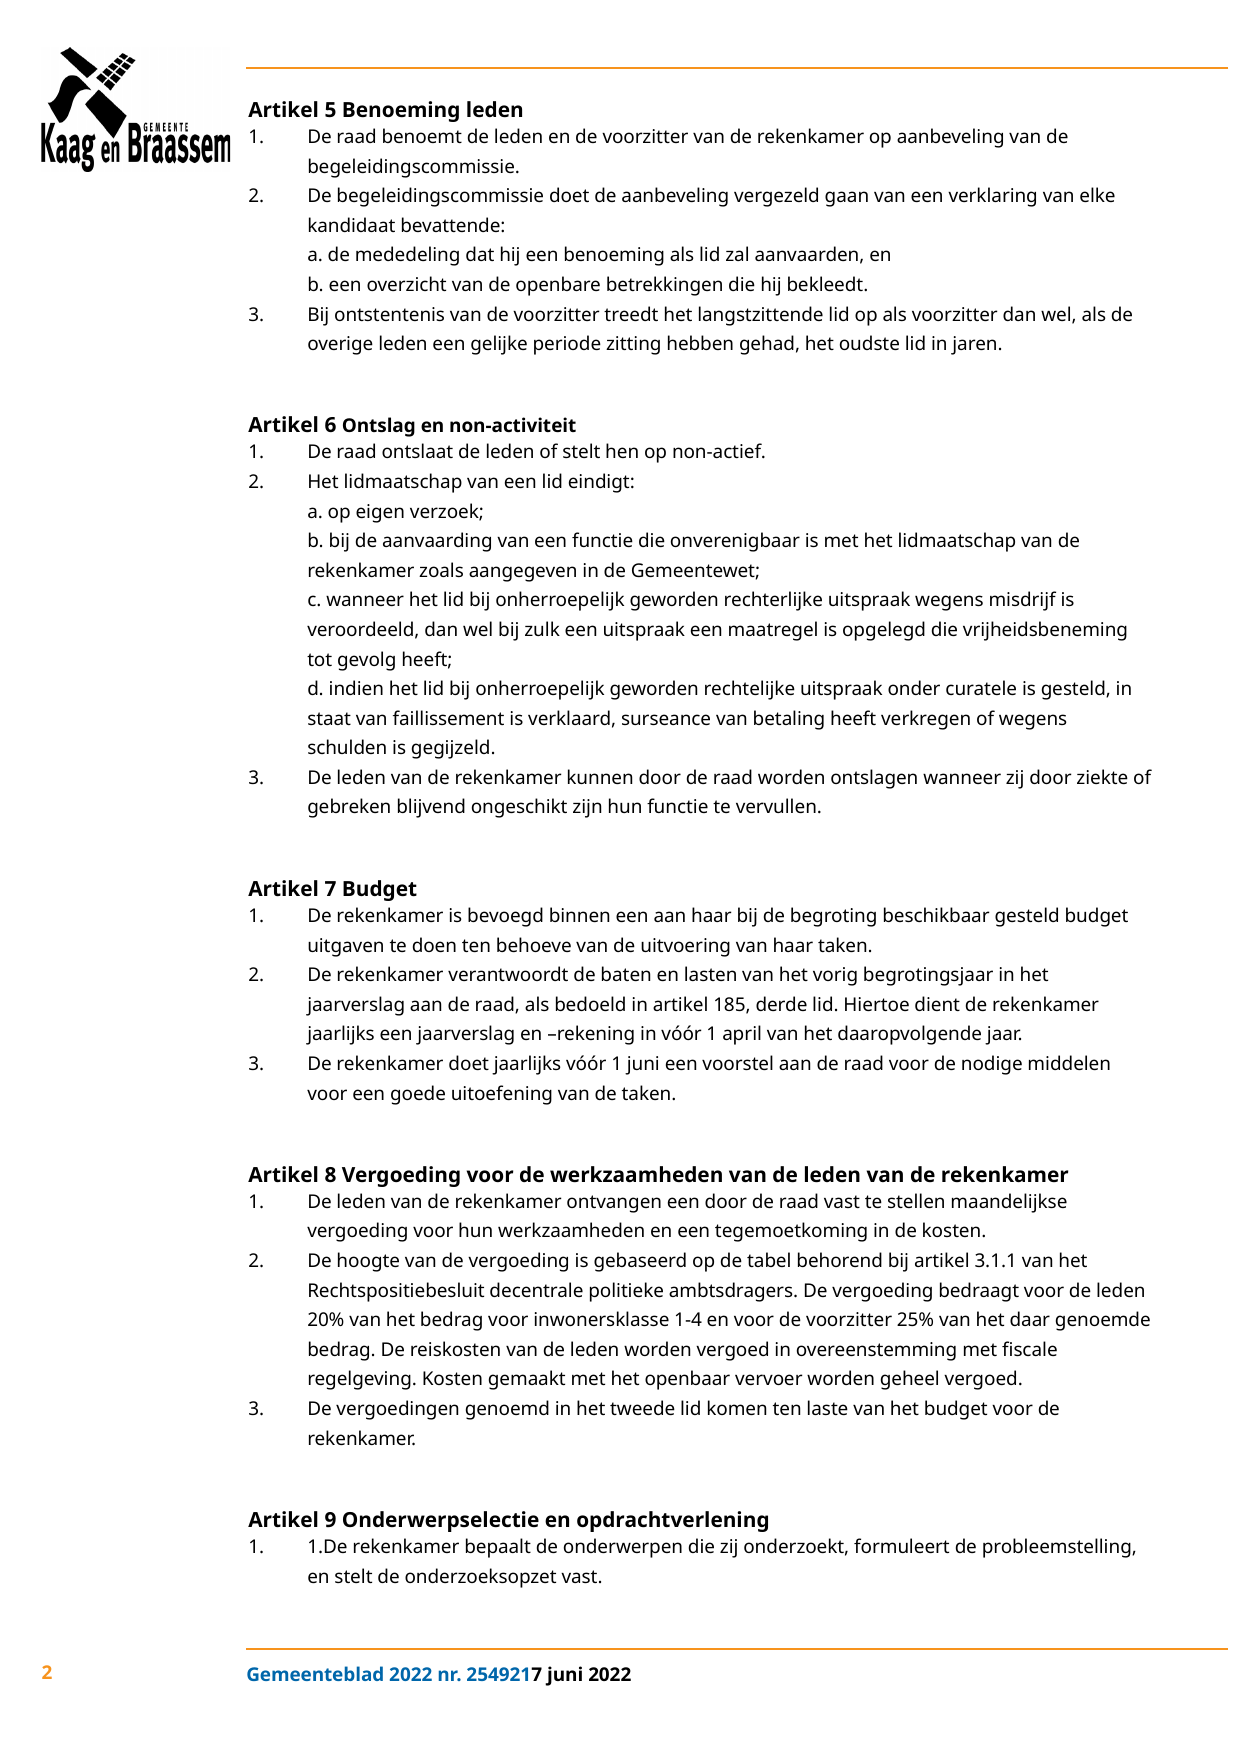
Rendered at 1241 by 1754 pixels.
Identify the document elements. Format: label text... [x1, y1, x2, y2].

list De raad ontslaat de leden of stelt hen op non-actief. [248, 439, 1152, 464]
list De hoogte van de vergoeding is gebaseerd op de tabel behorend bij artikel 3.1.1 van het Rechtspositiebesluit decentrale politieke ambtsdragers. De vergoeding bedraagt voor de leden 20% van het bedrag voor inwonersklasse 1-4 en voor de voorzitter 25% van het daar genoemde bedrag. De reiskosten van de leden worden vergoed in overeenstemming met fiscale regelgeving. Kosten gemaakt met het openbaar vervoer worden geheel vergoed. [248, 1247, 1152, 1391]
list b. een overzicht van de openbare betrekkingen die hij bekleedt. [248, 271, 1152, 297]
list De raad benoemt de leden en de voorzitter van de rekenkamer op aanbeveling van de begeleidingscommissie. [248, 123, 1152, 178]
list d. indien het lid bij onherroepelijk geworden rechtelijke uitspraak onder curatele is gesteld, in staat van faillissement is verklaard, surseance van betaling heeft verkregen of wegens schulden is gegijzeld. [248, 675, 1152, 760]
list Het lidmaatschap van een lid eindigt: [248, 468, 1152, 494]
list De rekenkamer verantwoordt de baten en lasten van het vorig begrotingsjaar in het jaarverslag aan de raad, als bedoeld in artikel 185, derde lid. Hiertoe dient de rekenkamer jaarlijks een jaarverslag en –rekening in vóór 1 april van het daaropvolgende jaar. [248, 961, 1152, 1046]
list De vergoedingen genoemd in het tweede lid komen ten laste van het budget voor de rekenkamer. [248, 1395, 1152, 1451]
picture [41, 47, 231, 172]
list a. de mededeling dat hij een benoeming als lid zal aanvaarden, en [248, 242, 1152, 267]
list b. bij de aanvaarding van een functie die onverenigbaar is met het lidmaatschap van de rekenkamer zoals aangegeven in de Gemeentewet; [248, 527, 1152, 583]
list De leden van de rekenkamer kunnen door de raad worden ontslagen wanneer zij door ziekte of gebreken blijvend ongeschikt zijn hun functie te vervullen. [248, 764, 1152, 819]
list De begeleidingscommissie doet de aanbeveling vergezeld gaan van een verklaring van elke kandidaat bevattende: [248, 182, 1152, 238]
text Artikel 8 Vergoeding voor de werkzaamheden van de leden van de rekenkamer [248, 1160, 1152, 1188]
list 1.De rekenkamer bepaalt de onderwerpen die zij onderzoekt, formuleert de probleemstelling, en stelt de onderzoeksopzet vast. [248, 1533, 1152, 1588]
list De rekenkamer is bevoegd binnen een aan haar bij de begroting beschikbaar gesteld budget uitgaven te doen ten behoeve van de uitvoering van haar taken. [248, 902, 1152, 957]
list Bij ontstentenis van de voorzitter treedt het langstzittende lid op als voorzitter dan wel, als de overige leden een gelijke periode zitting hebben gehad, het oudste lid in jaren. [248, 301, 1152, 356]
text Artikel 9 Onderwerpselectie en opdrachtverlening [248, 1505, 1152, 1533]
list De rekenkamer doet jaarlijks vóór 1 juni een voorstel aan de raad voor de nodige middelen voor een goede uitoefening van de taken. [248, 1050, 1152, 1105]
list a. op eigen verzoek; [248, 498, 1152, 524]
list De leden van de rekenkamer ontvangen een door de raad vast te stellen maandelijkse vergoeding voor hun werkzaamheden en een tegemoetkoming in de kosten. [248, 1188, 1152, 1243]
text Artikel 7 Budget [248, 874, 1152, 902]
text Artikel 6 Ontslag en non-activiteit [248, 410, 1152, 439]
list c. wanneer het lid bij onherroepelijk geworden rechterlijke uitspraak wegens misdrijf is veroordeeld, dan wel bij zulk een uitspraak een maatregel is opgelegd die vrijheidsbeneming tot gevolg heeft; [248, 587, 1152, 672]
text Artikel 5 Benoeming leden [248, 95, 1152, 123]
